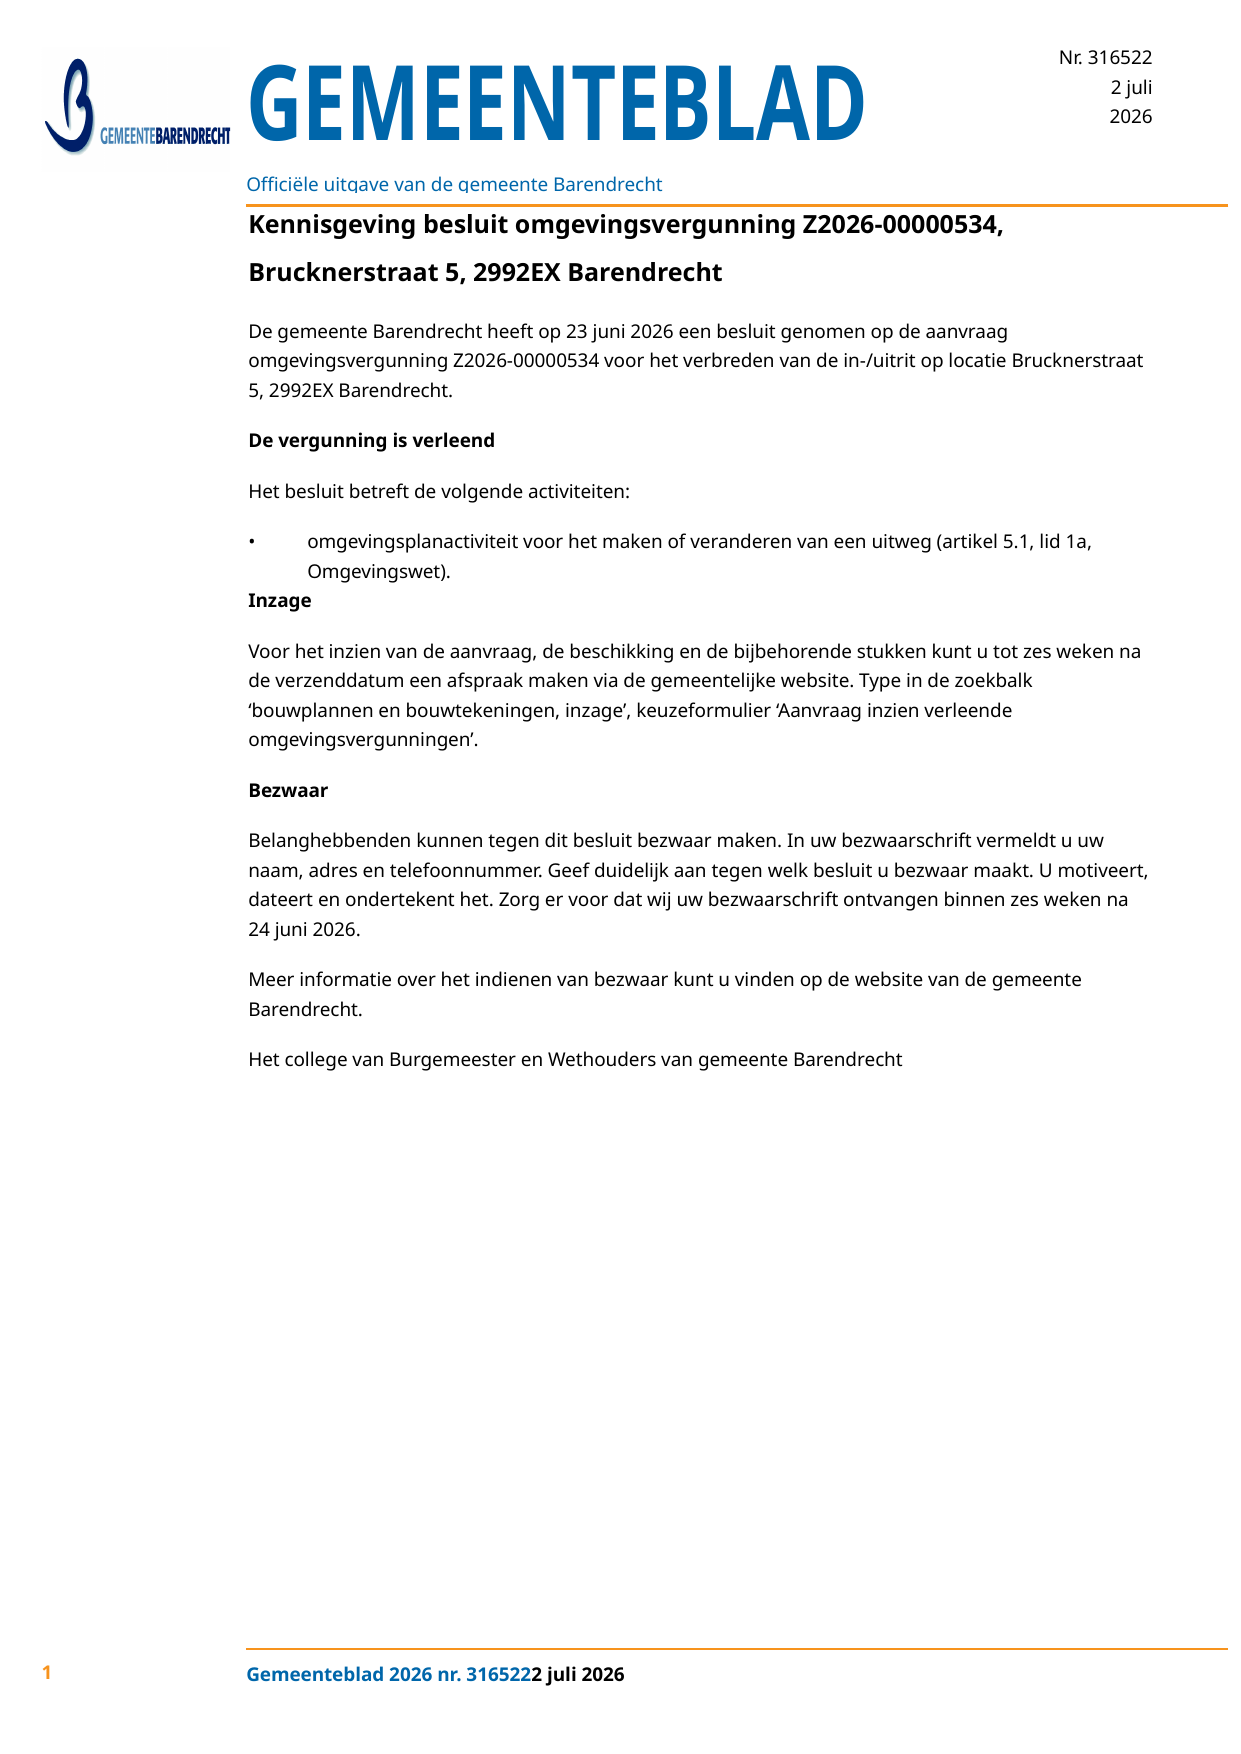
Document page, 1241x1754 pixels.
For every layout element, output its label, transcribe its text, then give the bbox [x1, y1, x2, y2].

text De vergunning is verleend [248, 427, 1152, 453]
text Meer informatie over het indienen van bezwaar kunt u vinden op de website van de gemeente Barendrecht. [248, 967, 1152, 1022]
text Voor het inzien van de aanvraag, de beschikking en de bijbehorende stukken kunt u tot zes weken na de verzenddatum een afspraak maken via de gemeentelijke website. Type in de zoekbalk ‘bouwplannen en bouwtekeningen, inzage’, keuzeformulier ‘Aanvraag inzien verleende omgevingsvergunningen’. [248, 638, 1152, 752]
text De gemeente Barendrecht heeft op 23 juni 2026 een besluit genomen op de aanvraag omgevingsvergunning Z2026-00000534 voor het verbreden van de in-/uitrit op locatie Brucknerstraat 5, 2992EX Barendrecht. [248, 318, 1152, 403]
text Het besluit betreft de volgende activiteiten: [248, 478, 1152, 504]
list omgevingsplanactiviteit voor het maken of veranderen van een uitweg (artikel 5.1, lid 1a, Omgevingswet). [248, 528, 1152, 584]
picture [41, 47, 231, 172]
text Bezwaar [248, 777, 1152, 803]
text Het college van Burgemeester en Wethouders van gemeente Barendrecht [248, 1047, 1152, 1072]
text Inzage [248, 587, 1152, 613]
text Belanghebbenden kunnen tegen dit besluit bezwaar maken. In uw bezwaarschrift vermeldt u uw naam, adres en telefoonnummer. Geef duidelijk aan tegen welk besluit u bezwaar maakt. U motiveert, dateert en ondertekent het. Zorg er voor dat wij uw bezwaarschrift ontvangen binnen zes weken na 24 juni 2026. [248, 827, 1152, 942]
text Kennisgeving besluit omgevingsvergunning Z2026-00000534, Brucknerstraat 5, 2992EX Barendrecht [248, 207, 1152, 288]
